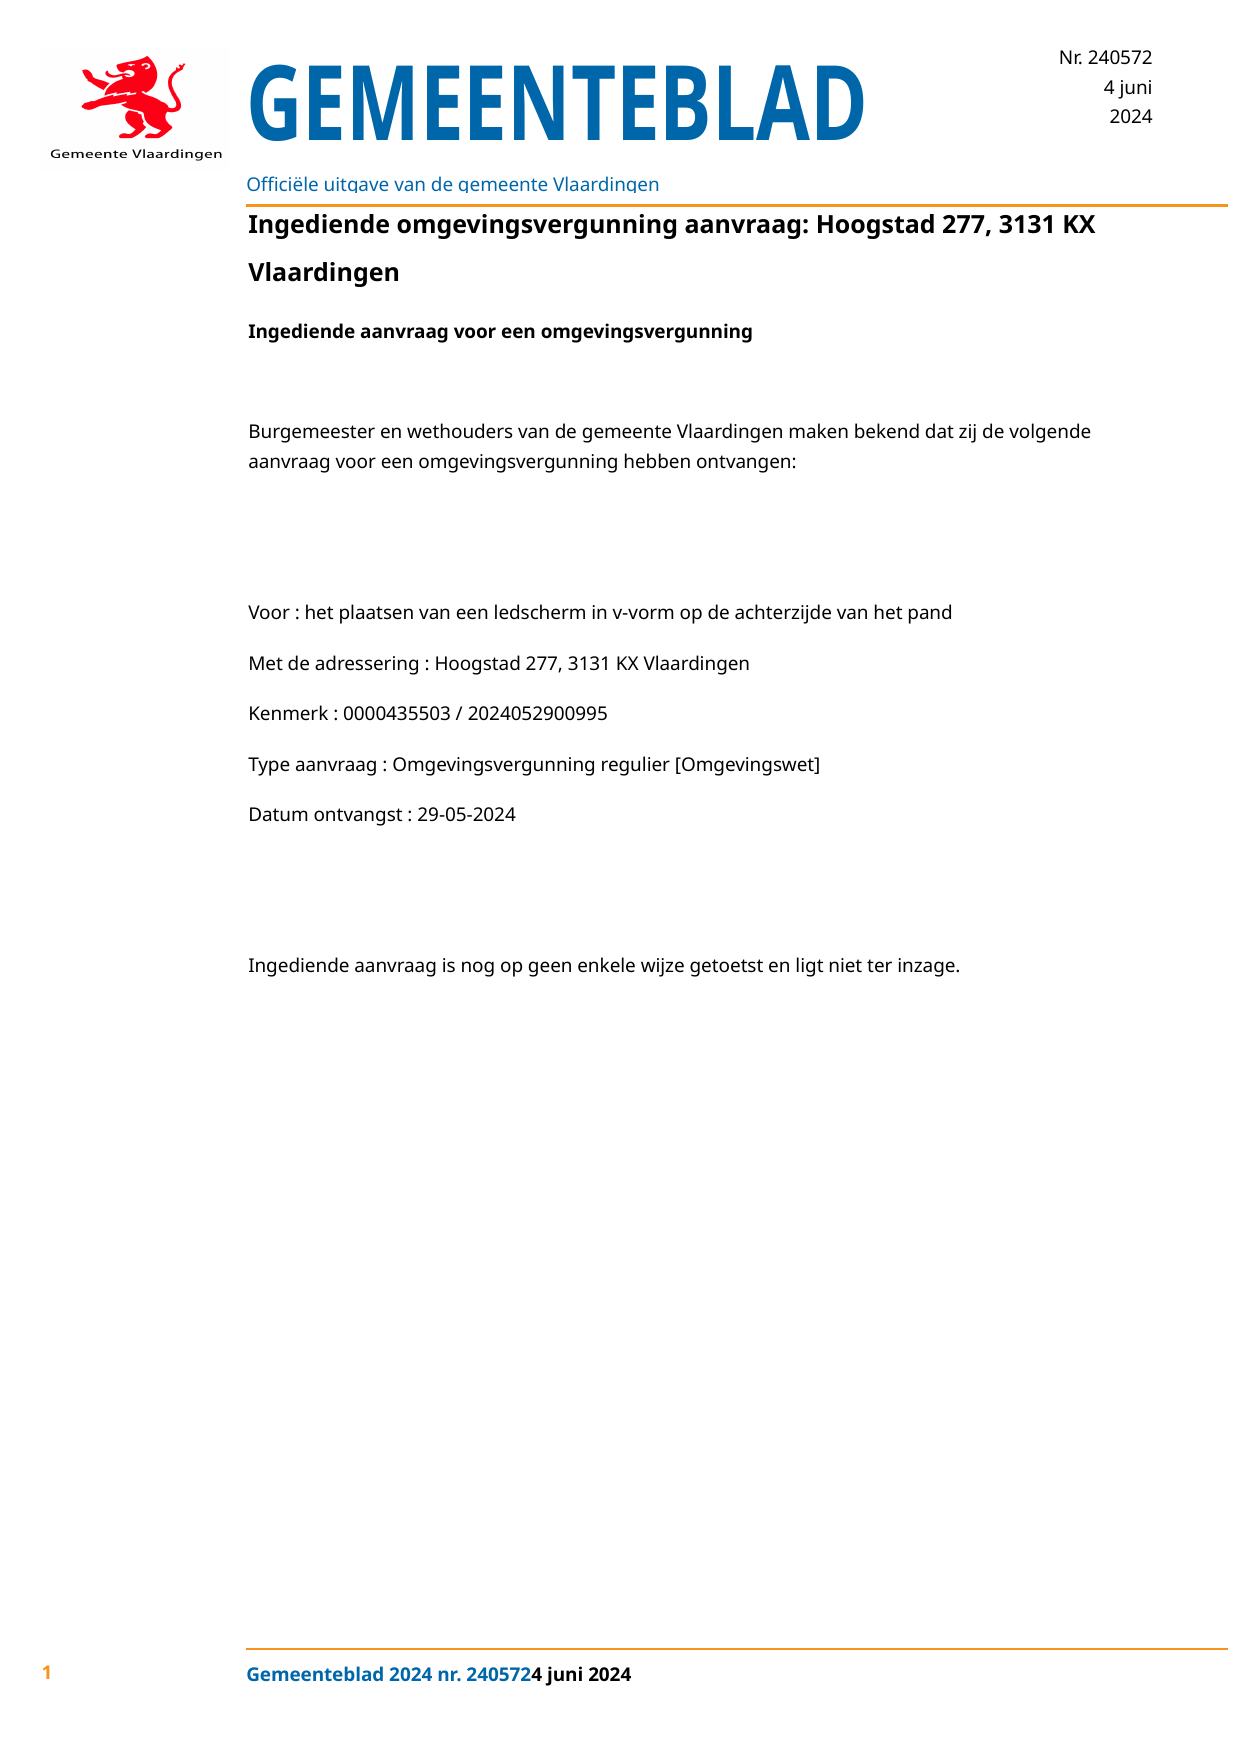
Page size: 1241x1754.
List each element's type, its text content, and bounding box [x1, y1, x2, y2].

text Burgemeester en wethouders van de gemeente Vlaardingen maken bekend dat zij de volgende aanvraag voor een omgevingsvergunning hebben ontvangen: [248, 419, 1152, 474]
text Met de adressering : Hoogstad 277, 3131 KX Vlaardingen [248, 650, 1152, 676]
text Datum ontvangst : 29-05-2024 [248, 801, 1152, 827]
text Ingediende omgevingsvergunning aanvraag: Hoogstad 277, 3131 KX Vlaardingen [248, 207, 1152, 288]
text Ingediende aanvraag is nog op geen enkele wijze getoetst en ligt niet ter inzage. [248, 952, 1152, 978]
text Ingediende aanvraag voor een omgevingsvergunning [248, 318, 1152, 344]
text Type aanvraag : Omgevingsvergunning regulier [Omgevingswet] [248, 751, 1152, 777]
text Kenmerk : 0000435503 / 2024052900995 [248, 700, 1152, 726]
picture [41, 47, 231, 172]
text Voor : het plaatsen van een ledscherm in v-vorm op de achterzijde van het pand [248, 599, 1152, 625]
